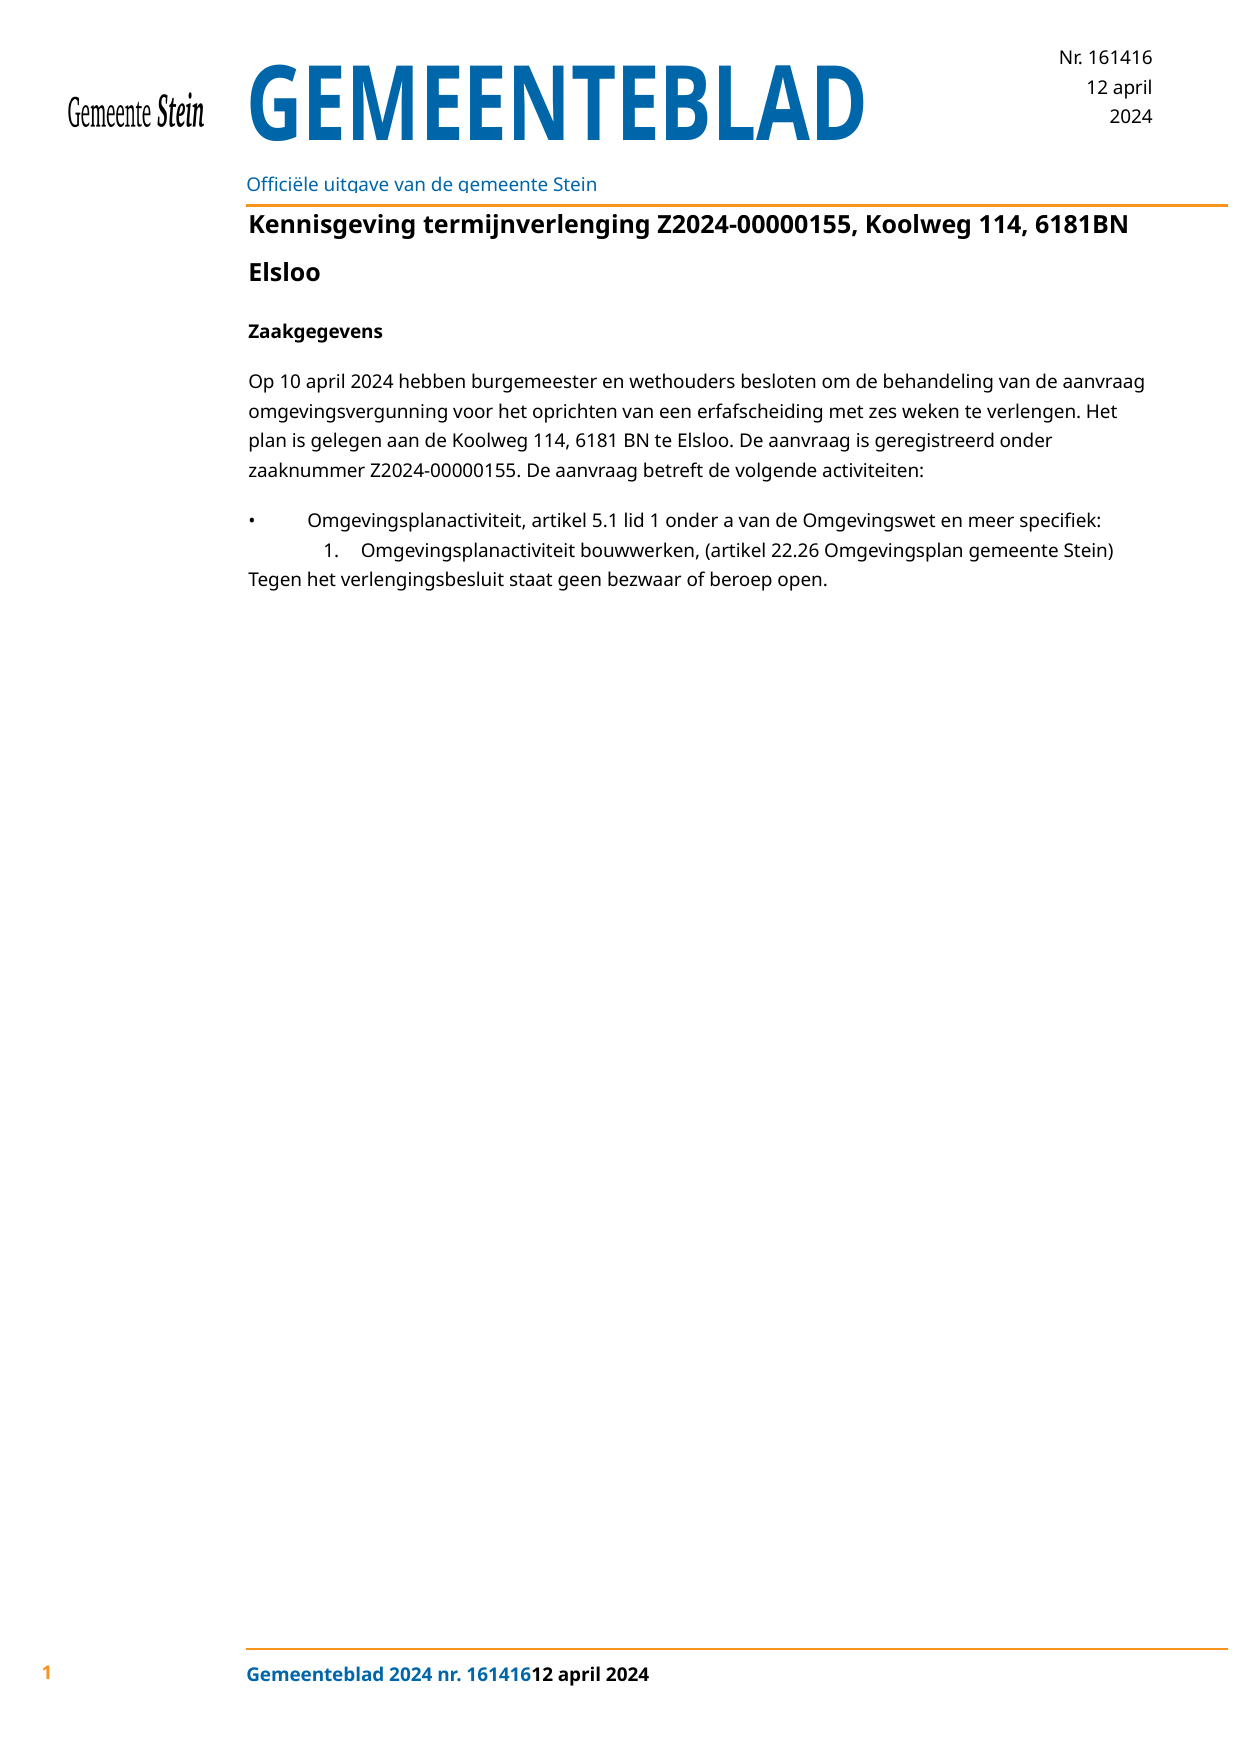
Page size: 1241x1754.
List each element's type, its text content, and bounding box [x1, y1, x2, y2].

list Omgevingsplanactiviteit bouwwerken, (artikel 22.26 Omgevingsplan gemeente Stein) [323, 537, 1152, 563]
text Kennisgeving termijnverlenging Z2024-00000155, Koolweg 114, 6181BN Elsloo [248, 207, 1152, 288]
picture [41, 47, 231, 172]
text Op 10 april 2024 hebben burgemeester en wethouders besloten om de behandeling van de aanvraag omgevingsvergunning voor het oprichten van een erfafscheiding met zes weken te verlengen. Het plan is gelegen aan de Koolweg 114, 6181 BN te Elsloo. De aanvraag is geregistreerd onder zaaknummer Z2024-00000155. De aanvraag betreft de volgende activiteiten: [248, 368, 1152, 483]
text Tegen het verlengingsbesluit staat geen bezwaar of beroep open. [248, 567, 1152, 592]
text Zaakgegevens [248, 318, 1152, 344]
list Omgevingsplanactiviteit, artikel 5.1 lid 1 onder a van de Omgevingswet en meer specifiek: [248, 507, 1152, 533]
